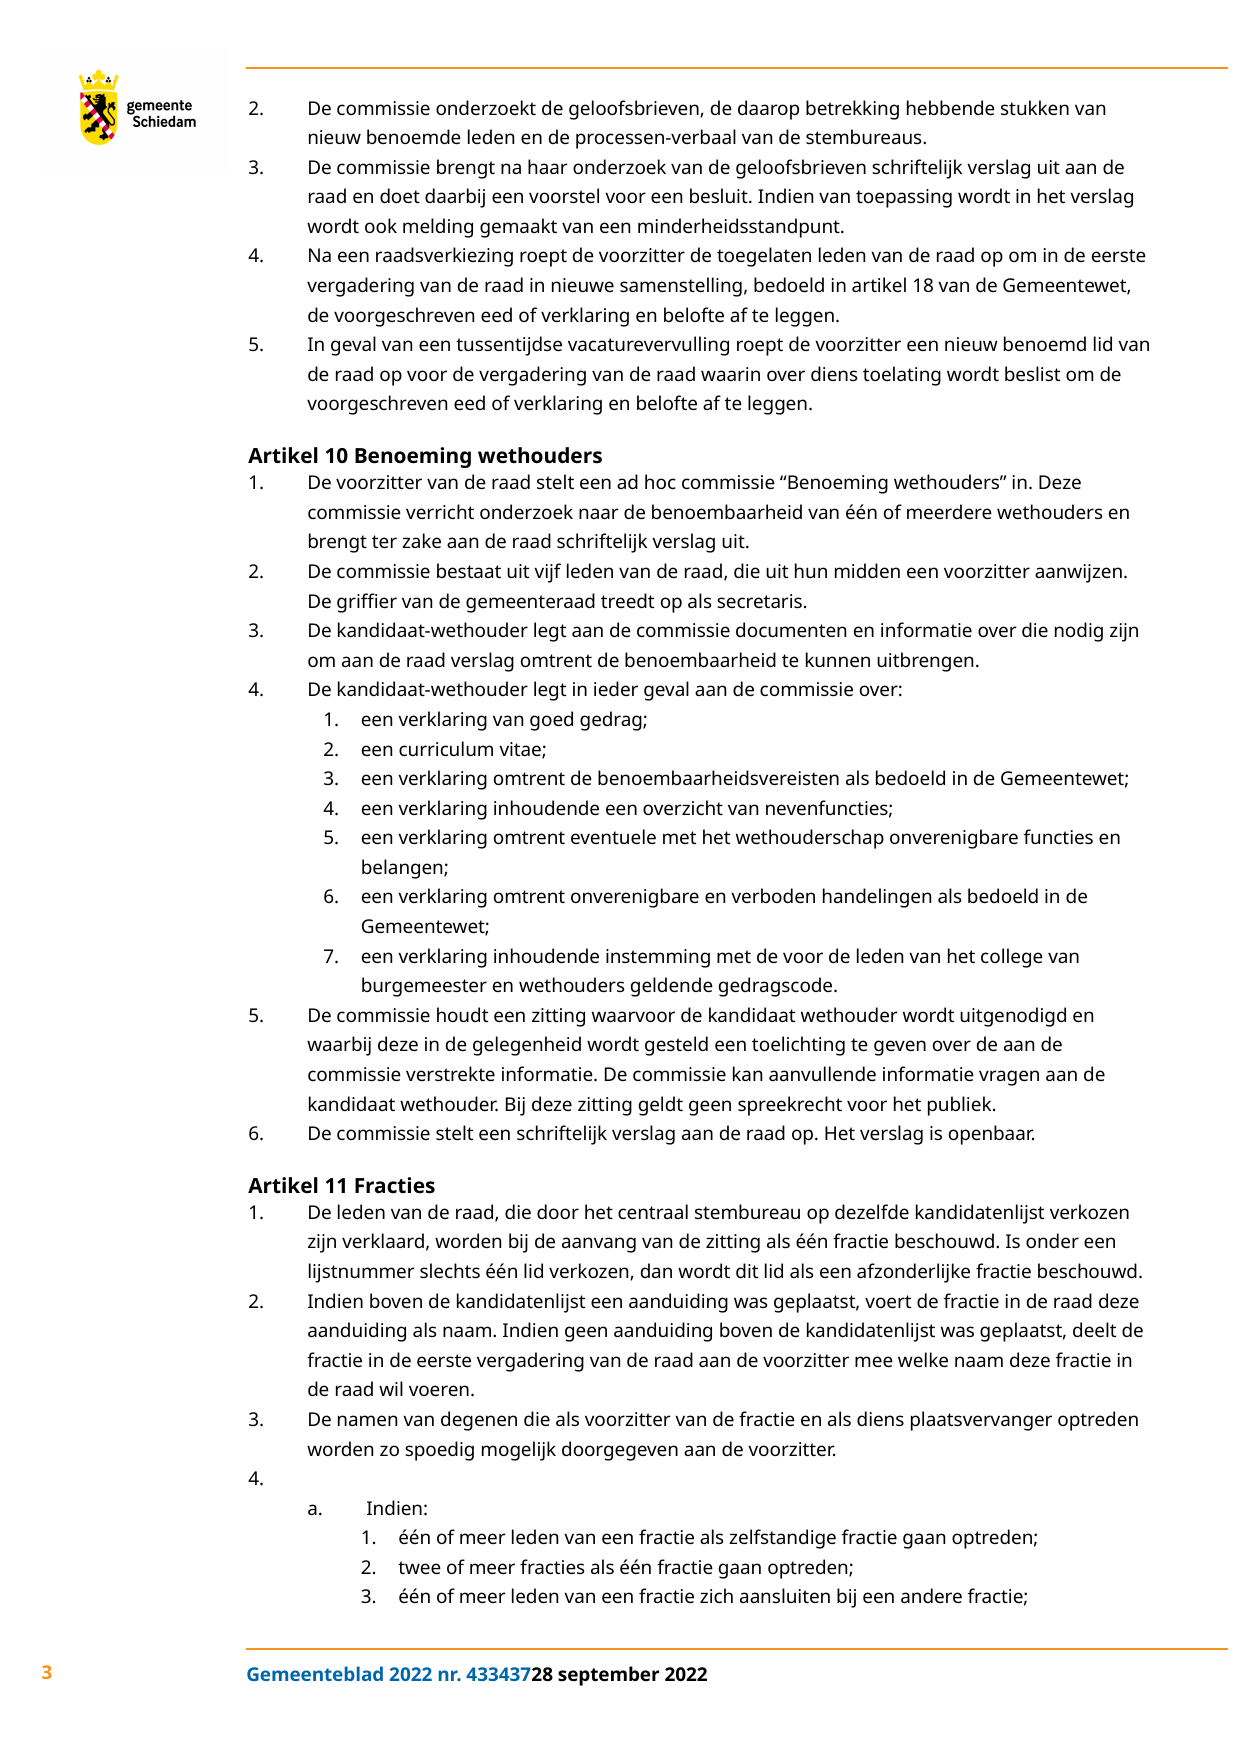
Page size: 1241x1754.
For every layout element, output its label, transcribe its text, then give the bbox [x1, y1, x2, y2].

list De commissie brengt na haar onderzoek van de geloofsbrieven schriftelijk verslag uit aan de raad en doet daarbij een voorstel voor een besluit. Indien van toepassing wordt in het verslag wordt ook melding gemaakt van een minderheidsstandpunt. [248, 154, 1152, 239]
list De kandidaat-wethouder legt aan de commissie documenten en informatie over die nodig zijn om aan de raad verslag omtrent de benoembaarheid te kunnen uitbrengen. [248, 617, 1152, 673]
list een verklaring van goed gedrag; [323, 706, 1152, 732]
list één of meer leden van een fractie zich aansluiten bij een andere fractie; [361, 1584, 1152, 1609]
list De commissie stelt een schriftelijk verslag aan de raad op. Het verslag is openbaar. [248, 1120, 1152, 1146]
list De commissie onderzoekt de geloofsbrieven, de daarop betrekking hebbende stukken van nieuw benoemde leden en de processen-verbaal van de stembureaus. [248, 95, 1152, 150]
list De commissie houdt een zitting waarvoor de kandidaat wethouder wordt uitgenodigd en waarbij deze in de gelegenheid wordt gesteld een toelichting te geven over de aan de commissie verstrekte informatie. De commissie kan aanvullende informatie vragen aan de kandidaat wethouder. Bij deze zitting geldt geen spreekrecht voor het publiek. [248, 1002, 1152, 1116]
text Artikel 10 Benoeming wethouders [248, 441, 1152, 469]
list een verklaring inhoudende een overzicht van nevenfuncties; [323, 795, 1152, 821]
list In geval van een tussentijdse vacaturevervulling roept de voorzitter een nieuw benoemd lid van de raad op voor de vergadering van de raad waarin over diens toelating wordt beslist om de voorgeschreven eed of verklaring en belofte af te leggen. [248, 331, 1152, 416]
list een verklaring inhoudende instemming met de voor de leden van het college van burgemeester en wethouders geldende gedragscode. [323, 943, 1152, 998]
list een verklaring omtrent eventuele met het wethouderschap onverenigbare functies en belangen; [323, 824, 1152, 880]
list De commissie bestaat uit vijf leden van de raad, die uit hun midden een voorzitter aanwijzen. De griffier van de gemeenteraad treedt op als secretaris. [248, 558, 1152, 613]
list Indien: [307, 1495, 1152, 1521]
list een verklaring omtrent onverenigbare en verboden handelingen als bedoeld in de Gemeentewet; [323, 884, 1152, 939]
list De voorzitter van de raad stelt een ad hoc commissie “Benoeming wethouders” in. Deze commissie verricht onderzoek naar de benoembaarheid van één of meerdere wethouders en brengt ter zake aan de raad schriftelijk verslag uit. [248, 469, 1152, 554]
list een verklaring omtrent de benoembaarheidsvereisten als bedoeld in de Gemeentewet; [323, 765, 1152, 791]
picture [41, 47, 231, 172]
list Indien boven de kandidatenlijst een aanduiding was geplaatst, voert de fractie in de raad deze aanduiding als naam. Indien geen aanduiding boven de kandidatenlijst was geplaatst, deelt de fractie in de eerste vergadering van de raad aan de voorzitter mee welke naam deze fractie in de raad wil voeren. [248, 1288, 1152, 1402]
list één of meer leden van een fractie als zelfstandige fractie gaan optreden; [361, 1524, 1152, 1550]
list Na een raadsverkiezing roept de voorzitter de toegelaten leden van de raad op om in de eerste vergadering van de raad in nieuwe samenstelling, bedoeld in artikel 18 van de Gemeentewet, de voorgeschreven eed of verklaring en belofte af te leggen. [248, 243, 1152, 328]
list een curriculum vitae; [323, 736, 1152, 761]
list De kandidaat-wethouder legt in ieder geval aan de commissie over: [248, 677, 1152, 702]
text Artikel 11 Fracties [248, 1171, 1152, 1199]
list De leden van de raad, die door het centraal stembureau op dezelfde kandidatenlijst verkozen zijn verklaard, worden bij de aanvang van de zitting als één fractie beschouwd. Is onder een lijstnummer slechts één lid verkozen, dan wordt dit lid als een afzonderlijke fractie beschouwd. [248, 1199, 1152, 1284]
list De namen van degenen die als voorzitter van de fractie en als diens plaatsvervanger optreden worden zo spoedig mogelijk doorgegeven aan de voorzitter. [248, 1406, 1152, 1462]
list twee of meer fracties als één fractie gaan optreden; [361, 1554, 1152, 1580]
